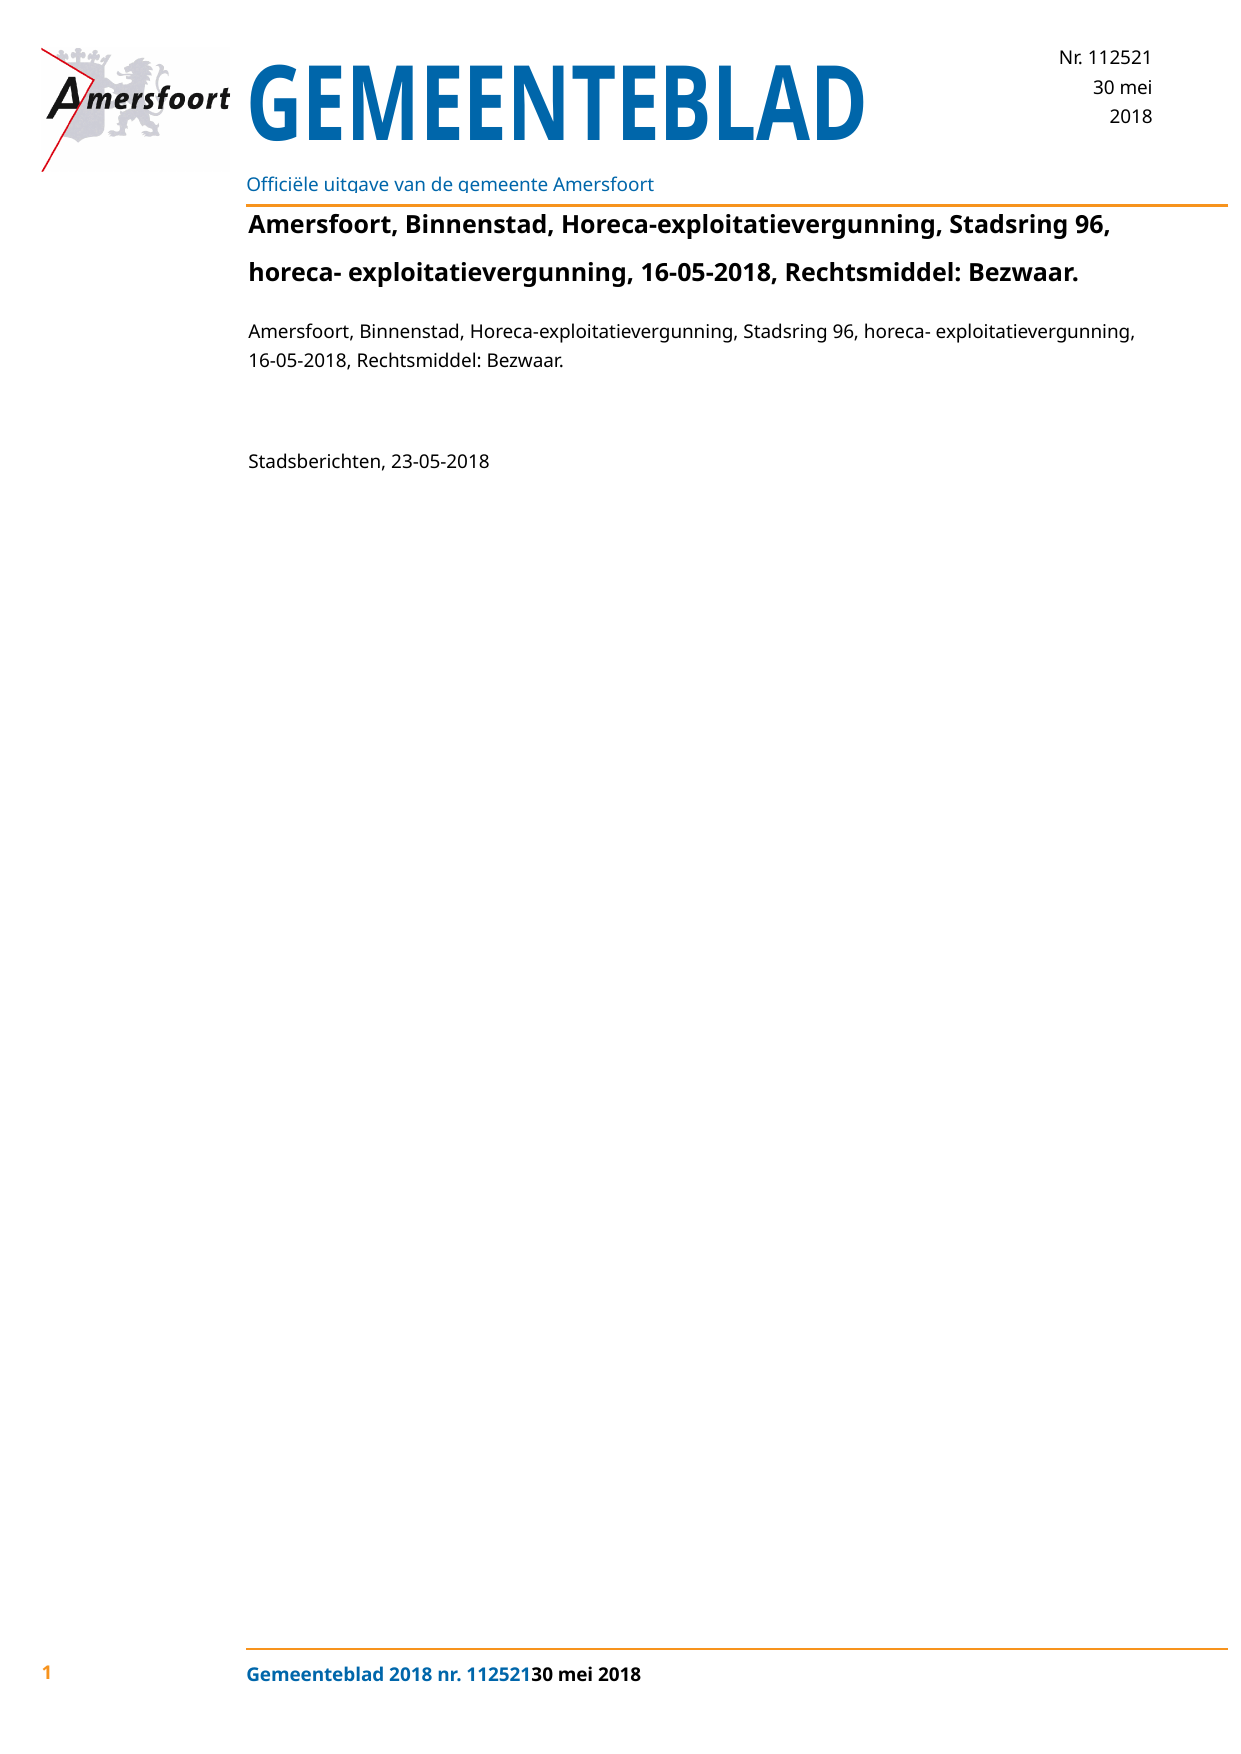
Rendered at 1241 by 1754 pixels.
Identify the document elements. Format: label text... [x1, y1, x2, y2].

text Amersfoort, Binnenstad, Horeca-exploitatievergunning, Stadsring 96, horeca- exploitatievergunning, 16-05-2018, Rechtsmiddel: Bezwaar. [248, 207, 1152, 288]
text Stadsberichten, 23-05-2018 [248, 448, 1152, 474]
picture [41, 47, 231, 172]
text Amersfoort, Binnenstad, Horeca-exploitatievergunning, Stadsring 96, horeca- exploitatievergunning, 16-05-2018, Rechtsmiddel: Bezwaar. [248, 318, 1152, 373]
